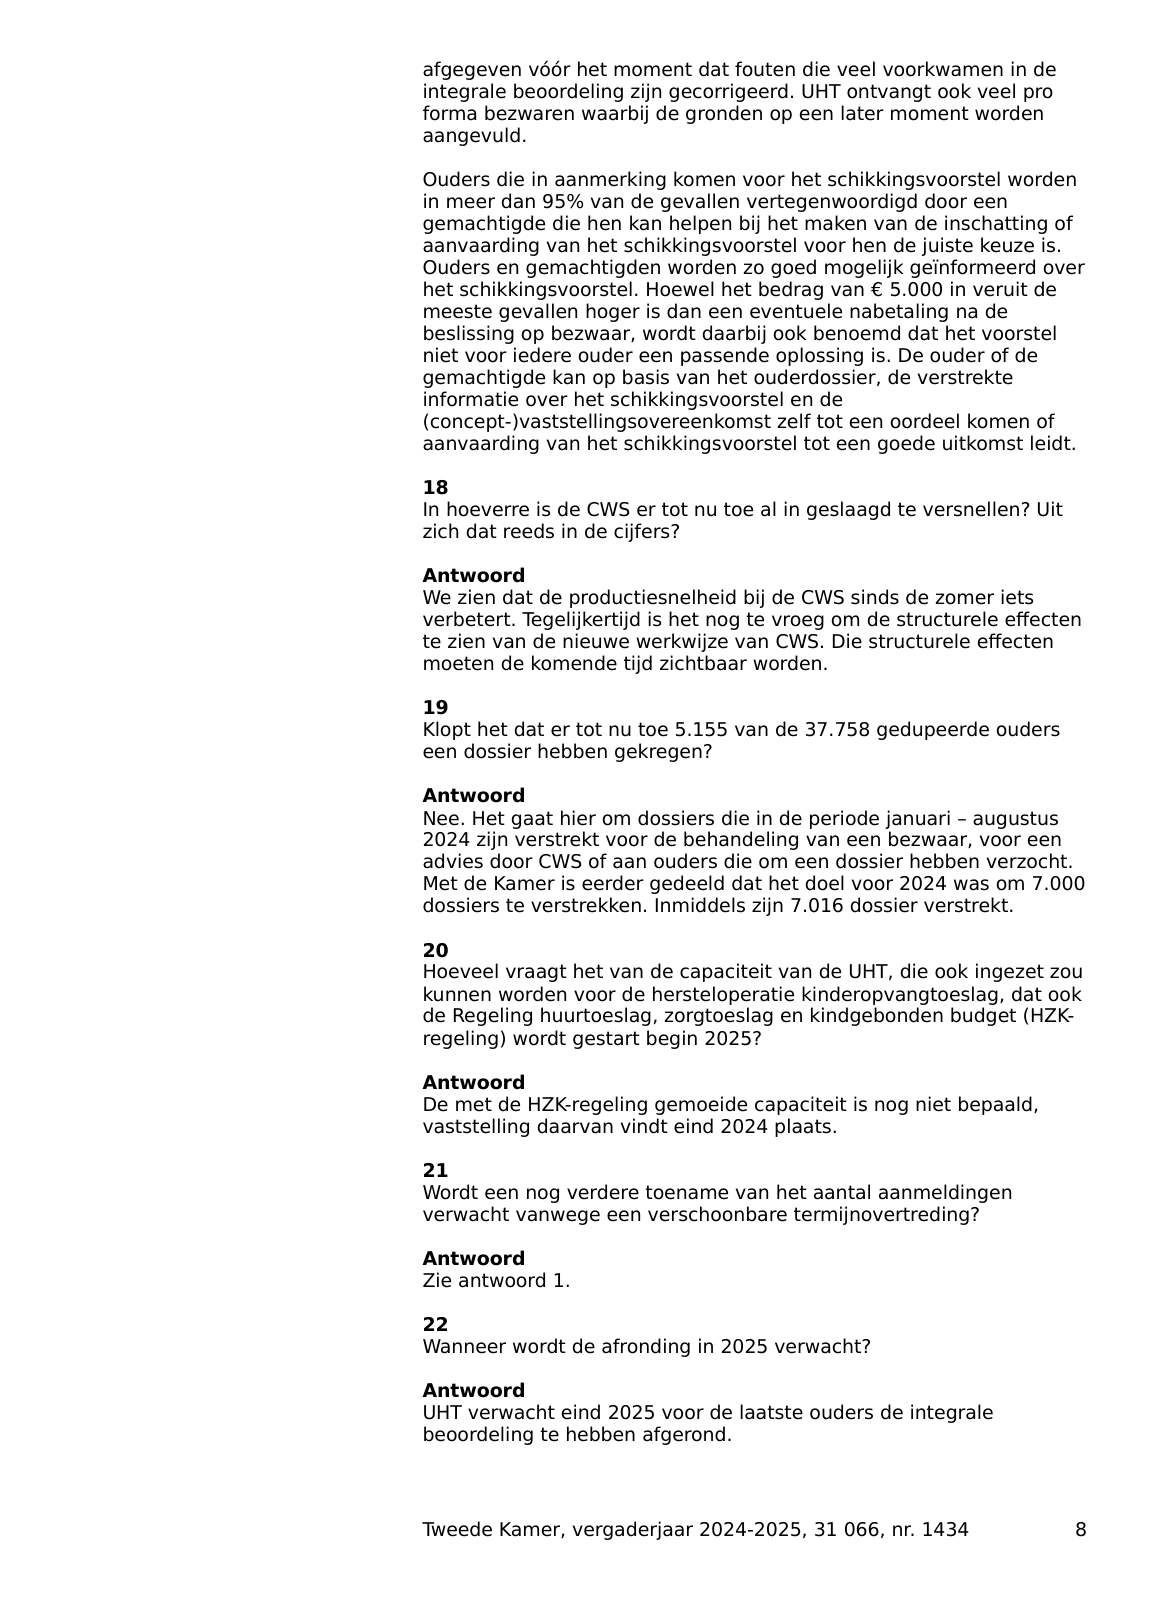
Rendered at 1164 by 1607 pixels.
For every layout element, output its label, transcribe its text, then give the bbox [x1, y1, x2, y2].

text afgegeven vóór het moment dat fouten die veel voorkwamen in de integrale beoordeling zijn gecorrigeerd. UHT ontvangt ook veel pro forma bezwaren waarbij de gronden op een later moment worden aangevuld. [422, 59, 1087, 147]
text 19 [422, 697, 1087, 719]
text Antwoord [422, 1072, 1087, 1093]
text Ouders die in aanmerking komen voor het schikkingsvoorstel worden in meer dan 95% van de gevallen vertegenwoordigd door een gemachtigde die hen kan helpen bij het maken van de inschatting of aanvaarding van het schikkingsvoorstel voor hen de juiste keuze is. Ouders en gemachtigden worden zo goed mogelijk geïnformeerd over het schikkingsvoorstel. Hoewel het bedrag van € 5.000 in veruit de meeste gevallen hoger is dan een eventuele nabetaling na de beslissing op bezwaar, wordt daarbij ook benoemd dat het voorstel niet voor iedere ouder een passende oplossing is. De ouder of de gemachtigde kan op basis van het ouderdossier, de verstrekte informatie over het schikkingsvoorstel en de (concept-)vaststellingsovereenkomst zelf tot een oordeel komen of aanvaarding van het schikkingsvoorstel tot een goede uitkomst leidt. [422, 169, 1087, 455]
text In hoeverre is de CWS er tot nu toe al in geslaagd te versnellen? Uit zich dat reeds in de cijfers? [422, 499, 1087, 543]
text Wordt een nog verdere toename van het aantal aanmeldingen verwacht vanwege een verschoonbare termijnovertreding? [422, 1182, 1087, 1226]
text De met de HZK-regeling gemoeide capaciteit is nog niet bepaald, vaststelling daarvan vindt eind 2024 plaats. [422, 1093, 1087, 1137]
text Wanneer wordt de afronding in 2025 verwacht? [422, 1336, 1087, 1358]
text 18 [422, 477, 1087, 499]
text Antwoord [422, 785, 1087, 807]
text UHT verwacht eind 2025 voor de laatste ouders de integrale beoordeling te hebben afgerond. [422, 1402, 1087, 1446]
text Zie antwoord 1. [422, 1270, 1087, 1292]
text Antwoord [422, 565, 1087, 587]
text Antwoord [422, 1248, 1087, 1270]
text 22 [422, 1314, 1087, 1336]
text 21 [422, 1160, 1087, 1182]
text Klopt het dat er tot nu toe 5.155 van de 37.758 gedupeerde ouders een dossier hebben gekregen? [422, 719, 1087, 763]
text Hoeveel vraagt het van de capaciteit van de UHT, die ook ingezet zou kunnen worden voor de hersteloperatie kinderopvangtoeslag, dat ook de Regeling huurtoeslag, zorgtoeslag en kindgebonden budget (HZK-regeling) wordt gestart begin 2025? [422, 961, 1087, 1049]
text 20 [422, 939, 1087, 961]
text We zien dat de productiesnelheid bij de CWS sinds de zomer iets verbetert. Tegelijkertijd is het nog te vroeg om de structurele effecten te zien van de nieuwe werkwijze van CWS. Die structurele effecten moeten de komende tijd zichtbaar worden. [422, 587, 1087, 675]
text Nee. Het gaat hier om dossiers die in de periode januari – augustus 2024 zijn verstrekt voor de behandeling van een bezwaar, voor een advies door CWS of aan ouders die om een dossier hebben verzocht. Met de Kamer is eerder gedeeld dat het doel voor 2024 was om 7.000 dossiers te verstrekken. Inmiddels zijn 7.016 dossier verstrekt. [422, 807, 1087, 917]
text Antwoord [422, 1380, 1087, 1402]
